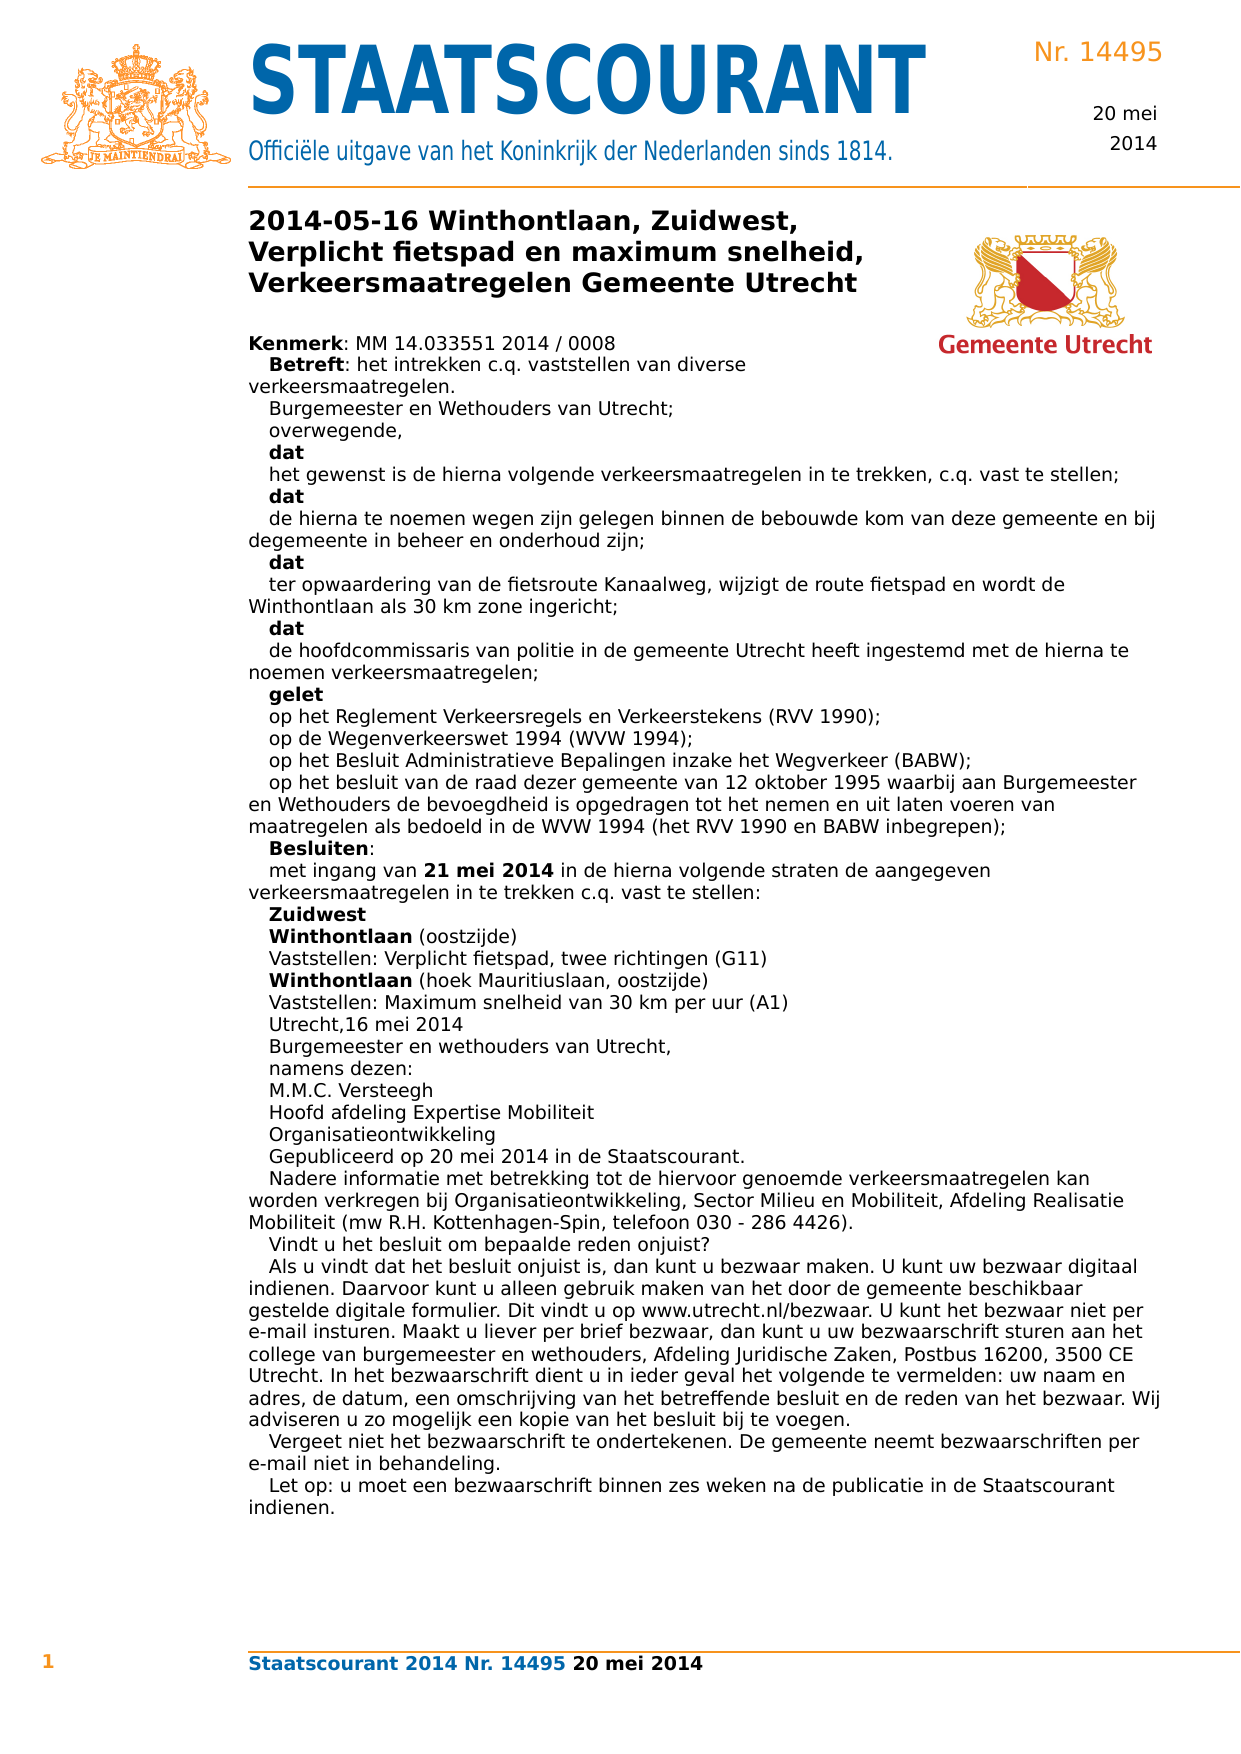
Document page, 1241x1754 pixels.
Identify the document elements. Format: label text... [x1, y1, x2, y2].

text dat [248, 486, 1163, 508]
text ter opwaardering van de fietsroute Kanaalweg, wijzigt de route fietspad en wordt de Winthontlaan als 30 km zone ingericht; [248, 574, 1163, 618]
text Utrecht,16 mei 2014 [248, 1014, 1163, 1036]
text op het Reglement Verkeersregels en Verkeerstekens (RVV 1990); [248, 706, 1163, 728]
picture [41, 44, 231, 169]
text Burgemeester en Wethouders van Utrecht; [248, 398, 1163, 420]
text Als u vindt dat het besluit onjuist is, dan kunt u bezwaar maken. U kunt uw bezwaar digitaal indienen. Daarvoor kunt u alleen gebruik maken van het door de gemeente beschikbaar gestelde digitale formulier. Dit vindt u op www.utrecht.nl/bezwaar. U kunt het bezwaar niet per e-mail insturen. Maakt u liever per brief bezwaar, dan kunt u uw bezwaarschrift sturen aan het college van burgemeester en wethouders, Afdeling Juridische Zaken, Postbus 16200, 3500 CE Utrecht. In het bezwaarschrift dient u in ieder geval het volgende te vermelden: uw naam en adres, de datum, een omschrijving van het betreffende besluit en de reden van het bezwaar. Wij adviseren u zo mogelijk een kopie van het besluit bij te voegen. [248, 1256, 1163, 1431]
text Vindt u het besluit om bepaalde reden onjuist? [248, 1233, 1163, 1256]
text op het besluit van de raad dezer gemeente van 12 oktober 1995 waarbij aan Burgemeester en Wethouders de bevoegdheid is opgedragen tot het nemen en uit laten voeren van maatregelen als bedoeld in de WVW 1994 (het RVV 1990 en BABW inbegrepen); [248, 772, 1163, 838]
text Besluiten: [248, 838, 1163, 860]
text Nadere informatie met betrekking tot de hiervoor genoemde verkeersmaatregelen kan worden verkregen bij Organisatieontwikkeling, Sector Milieu en Mobiliteit, Afdeling Realisatie Mobiliteit (mw R.H. Kottenhagen-Spin, telefoon 030 - 286 4426). [248, 1168, 1163, 1233]
text Organisatieontwikkeling [248, 1124, 1163, 1146]
text Hoofd afdeling Expertise Mobiliteit [248, 1102, 1163, 1124]
text Vaststellen: Maximum snelheid van 30 km per uur (A1) [248, 992, 1163, 1014]
text Betreft: het intrekken c.q. vaststellen van diverse verkeersmaatregelen. [248, 354, 1163, 398]
text Winthontlaan (oostzijde) [248, 926, 1163, 948]
text Kenmerk: MM 14.033551 2014 / 0008 [248, 332, 927, 354]
text Zuidwest [248, 904, 1163, 926]
text Gepubliceerd op 20 mei 2014 in de Staatscourant. [248, 1146, 1163, 1168]
text M.M.C. Versteegh [248, 1080, 1163, 1102]
text dat [248, 442, 1163, 464]
text Winthontlaan (hoek Mauritiuslaan, oostzijde) [248, 970, 1163, 992]
text de hoofdcommissaris van politie in de gemeente Utrecht heeft ingestemd met de hierna te noemen verkeersmaatregelen; [248, 640, 1163, 684]
text dat [248, 618, 1163, 640]
text Vaststellen: Verplicht fietspad, twee richtingen (G11) [248, 948, 1163, 970]
text het gewenst is de hierna volgende verkeersmaatregelen in te trekken, c.q. vast te stellen; [248, 464, 1163, 486]
text Vergeet niet het bezwaarschrift te ondertekenen. De gemeente neemt bezwaarschriften per e-mail niet in behandeling. [248, 1431, 1163, 1475]
text overwegende, [248, 420, 1163, 442]
text de hierna te noemen wegen zijn gelegen binnen de bebouwde kom van deze gemeente en bij degemeente in beheer en onderhoud zijn; [248, 508, 1163, 552]
text op de Wegenverkeerswet 1994 (WVW 1994); [248, 728, 1163, 750]
text Let op: u moet een bezwaarschrift binnen zes weken na de publicatie in de Staatscourant indienen. [248, 1475, 1163, 1519]
text met ingang van 21 mei 2014 in de hierna volgende straten de aangegeven verkeersmaatregelen in te trekken c.q. vast te stellen: [248, 860, 1163, 904]
text Burgemeester en wethouders van Utrecht, [248, 1036, 1163, 1058]
subtitle 2014-05-16 Winthontlaan, Zuidwest, Verplicht fietspad en maximum snelheid, Verkeersmaatregelen Gemeente Utrecht [248, 206, 927, 299]
picture [927, 205, 1164, 383]
text namens dezen: [248, 1058, 1163, 1080]
text gelet [248, 684, 1163, 706]
text op het Besluit Administratieve Bepalingen inzake het Wegverkeer (BABW); [248, 750, 1163, 772]
text dat [248, 552, 1163, 574]
